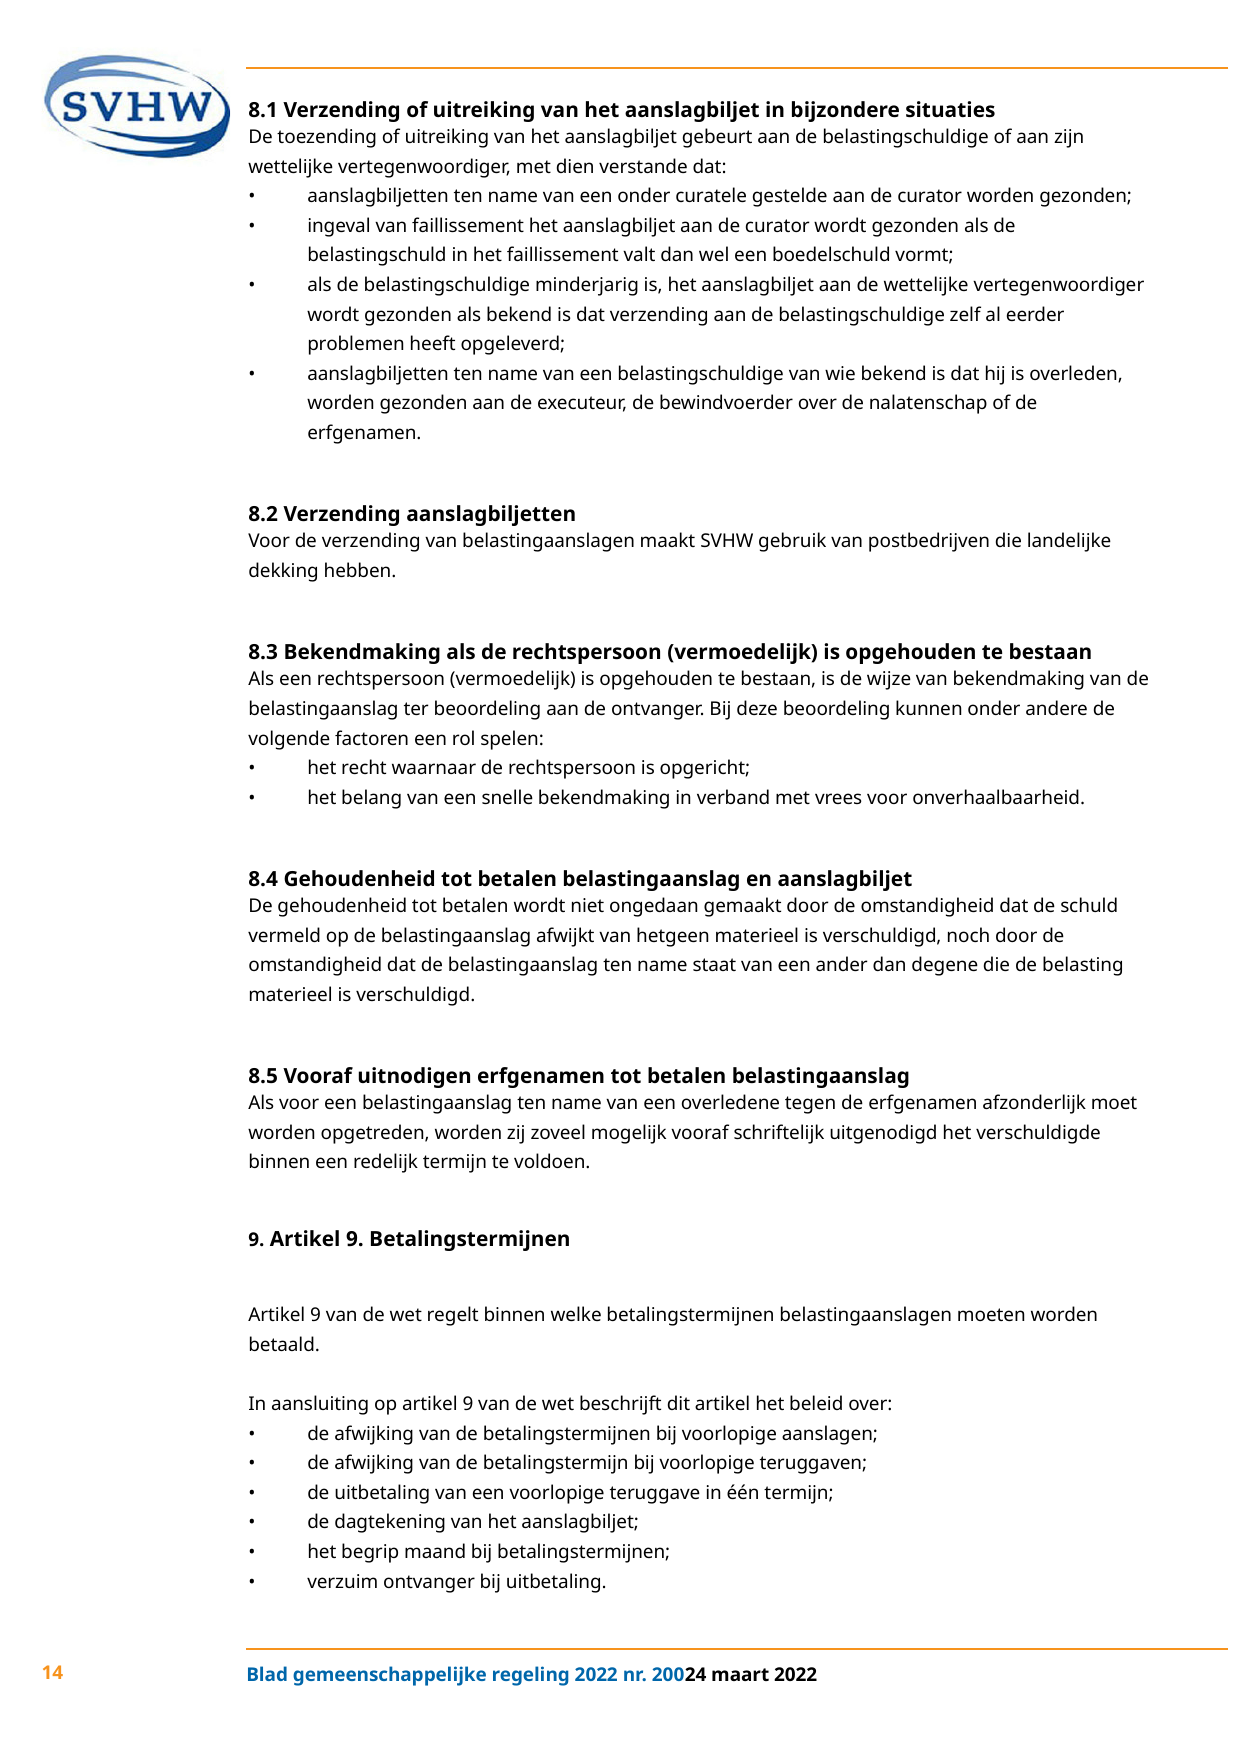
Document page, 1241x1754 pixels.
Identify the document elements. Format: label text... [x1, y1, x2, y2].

text Voor de verzending van belastingaanslagen maakt SVHW gebruik van postbedrijven die landelijke dekking hebben. [248, 527, 1152, 583]
text Als een rechtspersoon (vermoedelijk) is opgehouden te bestaan, is de wijze van bekendmaking van de belastingaanslag ter beoordeling aan de ontvanger. Bij deze beoordeling kunnen onder andere de volgende factoren een rol spelen: [248, 666, 1152, 750]
text 8.3 Bekendmaking als de rechtspersoon (vermoedelijk) is opgehouden te bestaan [248, 637, 1152, 666]
text De toezending of uitreiking van het aanslagbiljet gebeurt aan de belastingschuldige of aan zijn wettelijke vertegenwoordiger, met dien verstande dat: [248, 123, 1152, 178]
list als de belastingschuldige minderjarig is, het aanslagbiljet aan de wettelijke vertegenwoordiger wordt gezonden als bekend is dat verzending aan de belastingschuldige zelf al eerder problemen heeft opgeleverd; [248, 271, 1152, 356]
list de dagtekening van het aanslagbiljet; [248, 1509, 1152, 1534]
list verzuim ontvanger bij uitbetaling. [248, 1568, 1152, 1593]
list de afwijking van de betalingstermijnen bij voorlopige aanslagen; [248, 1420, 1152, 1446]
text 8.1 Verzending of uitreiking van het aanslagbiljet in bijzondere situaties [248, 95, 1152, 123]
list het begrip maand bij betalingstermijnen; [248, 1538, 1152, 1564]
text In aansluiting op artikel 9 van de wet beschrijft dit artikel het beleid over: [248, 1390, 1152, 1416]
list het recht waarnaar de rechtspersoon is opgericht; [248, 754, 1152, 780]
text Artikel 9 van de wet regelt binnen welke betalingstermijnen belastingaanslagen moeten worden betaald. [248, 1302, 1152, 1357]
text Als voor een belastingaanslag ten name van een overledene tegen de erfgenamen afzonderlijk moet worden opgetreden, worden zij zoveel mogelijk vooraf schriftelijk uitgenodigd het verschuldigde binnen een redelijk termijn te voldoen. [248, 1089, 1152, 1174]
text 8.4 Gehoudenheid tot betalen belastingaanslag en aanslagbiljet [248, 864, 1152, 892]
list de afwijking van de betalingstermijn bij voorlopige teruggaven; [248, 1449, 1152, 1475]
text De gehoudenheid tot betalen wordt niet ongedaan gemaakt door de omstandigheid dat de schuld vermeld op de belastingaanslag afwijkt van hetgeen materieel is verschuldigd, noch door de omstandigheid dat de belastingaanslag ten name staat van een ander dan degene die de belasting materieel is verschuldigd. [248, 892, 1152, 1007]
text 8.5 Vooraf uitnodigen erfgenamen tot betalen belastingaanslag [248, 1061, 1152, 1089]
list aanslagbiljetten ten name van een onder curatele gestelde aan de curator worden gezonden; [248, 182, 1152, 208]
list aanslagbiljetten ten name van een belastingschuldige van wie bekend is dat hij is overleden, worden gezonden aan de executeur, de bewindvoerder over de nalatenschap of de erfgenamen. [248, 360, 1152, 445]
list het belang van een snelle bekendmaking in verband met vrees voor onverhaalbaarheid. [248, 784, 1152, 809]
text 8.2 Verzending aanslagbiljetten [248, 499, 1152, 527]
list de uitbetaling van een voorlopige teruggave in één termijn; [248, 1479, 1152, 1505]
picture [41, 47, 231, 172]
list ingeval van faillissement het aanslagbiljet aan de curator wordt gezonden als de belastingschuld in het faillissement valt dan wel een boedelschuld vormt; [248, 212, 1152, 267]
text 9. Artikel 9. Betalingstermijnen [248, 1224, 1152, 1252]
